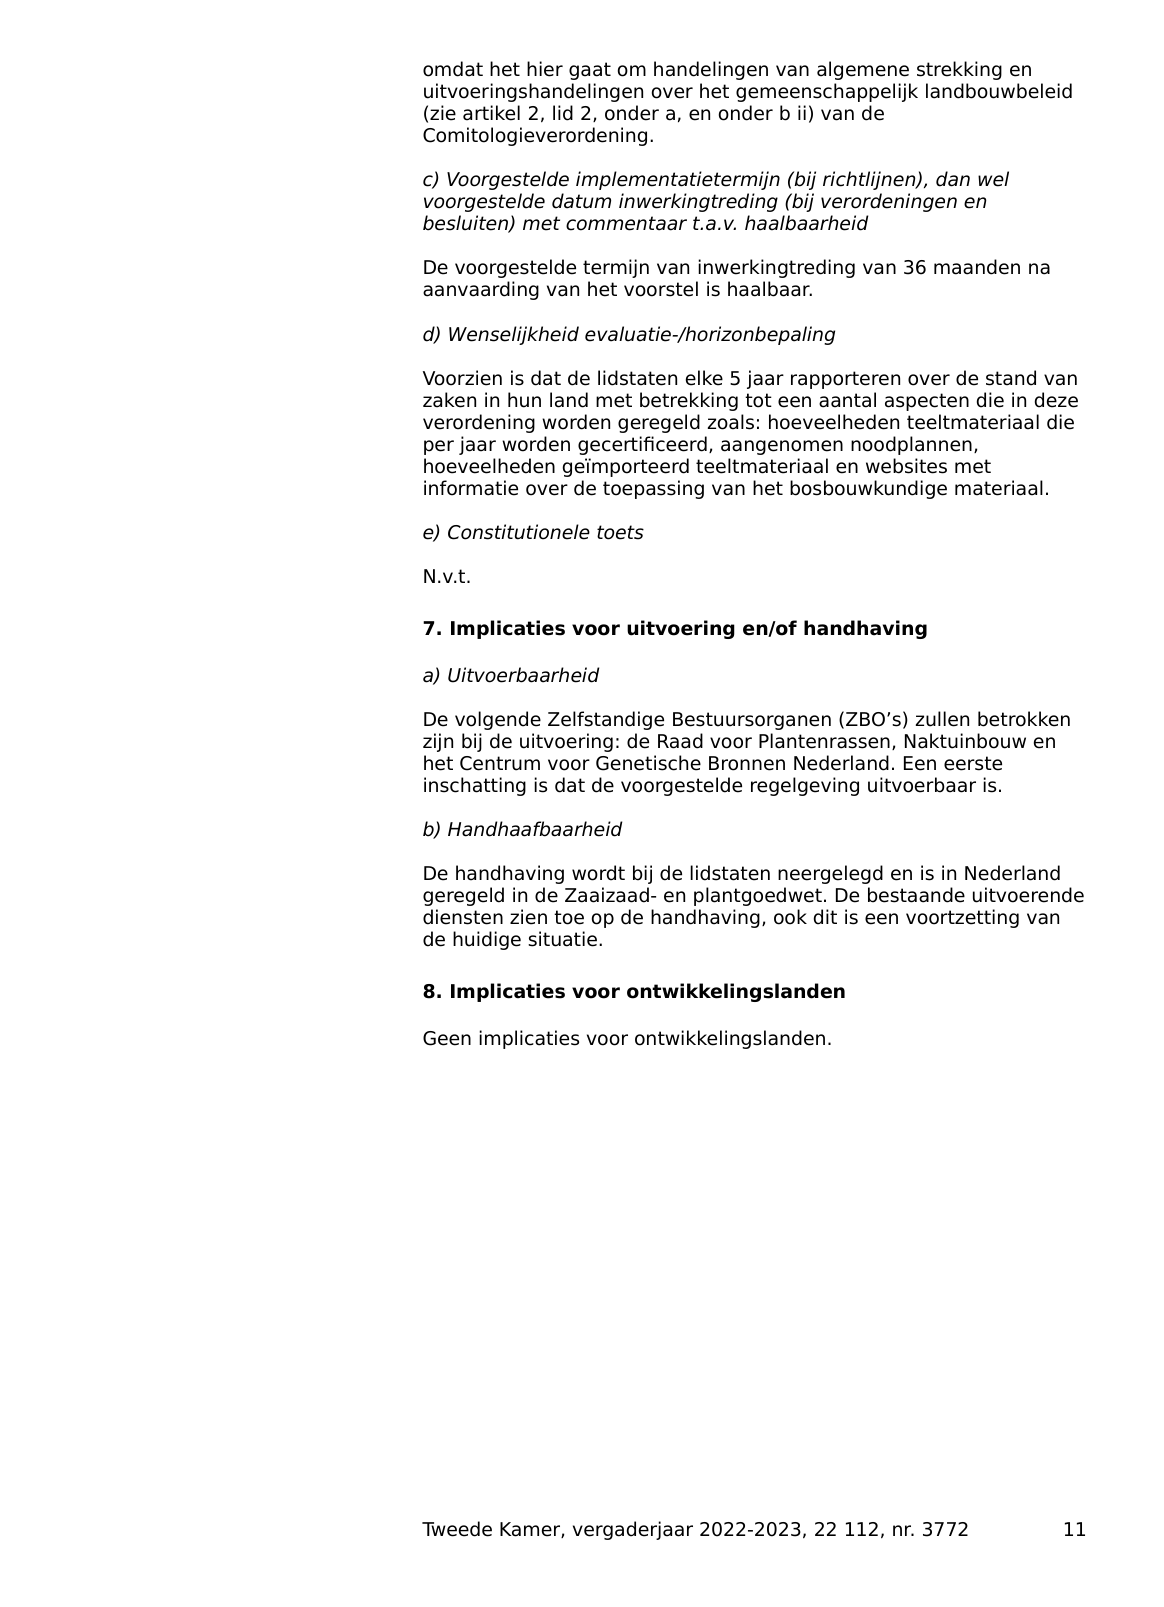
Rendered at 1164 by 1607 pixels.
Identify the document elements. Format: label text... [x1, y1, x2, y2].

subtitle 7. Implicaties voor uitvoering en/of handhaving [422, 618, 1087, 640]
text N.v.t. [422, 566, 1087, 588]
text De handhaving wordt bij de lidstaten neergelegd en is in Nederland geregeld in de Zaaizaad- en plantgoedwet. De bestaande uitvoerende diensten zien toe op de handhaving, ook dit is een voortzetting van de huidige situatie. [422, 863, 1087, 951]
text Voorzien is dat de lidstaten elke 5 jaar rapporteren over de stand van zaken in hun land met betrekking tot een aantal aspecten die in deze verordening worden geregeld zoals: hoeveelheden teeltmateriaal die per jaar worden gecertificeerd, aangenomen noodplannen, hoeveelheden geïmporteerd teeltmateriaal en websites met informatie over de toepassing van het bosbouwkundige materiaal. [422, 368, 1087, 499]
subtitle c) Voorgestelde implementatietermijn (bij richtlijnen), dan wel voorgestelde datum inwerkingtreding (bij verordeningen en besluiten) met commentaar t.a.v. haalbaarheid [422, 169, 1087, 235]
text De volgende Zelfstandige Bestuursorganen (ZBO’s) zullen betrokken zijn bij de uitvoering: de Raad voor Plantenrassen, Naktuinbouw en het Centrum voor Genetische Bronnen Nederland. Een eerste inschatting is dat de voorgestelde regelgeving uitvoerbaar is. [422, 709, 1087, 797]
text Geen implicaties voor ontwikkelingslanden. [422, 1028, 1087, 1050]
subtitle e) Constitutionele toets [422, 522, 1087, 544]
subtitle b) Handhaafbaarheid [422, 819, 1087, 841]
subtitle a) Uitvoerbaarheid [422, 665, 1087, 687]
subtitle 8. Implicaties voor ontwikkelingslanden [422, 981, 1087, 1003]
text De voorgestelde termijn van inwerkingtreding van 36 maanden na aanvaarding van het voorstel is haalbaar. [422, 257, 1087, 301]
text omdat het hier gaat om handelingen van algemene strekking en uitvoeringshandelingen over het gemeenschappelijk landbouwbeleid (zie artikel 2, lid 2, onder a, en onder b ii) van de Comitologieverordening. [422, 59, 1087, 147]
subtitle d) Wenselijkheid evaluatie-/horizonbepaling [422, 323, 1087, 345]
